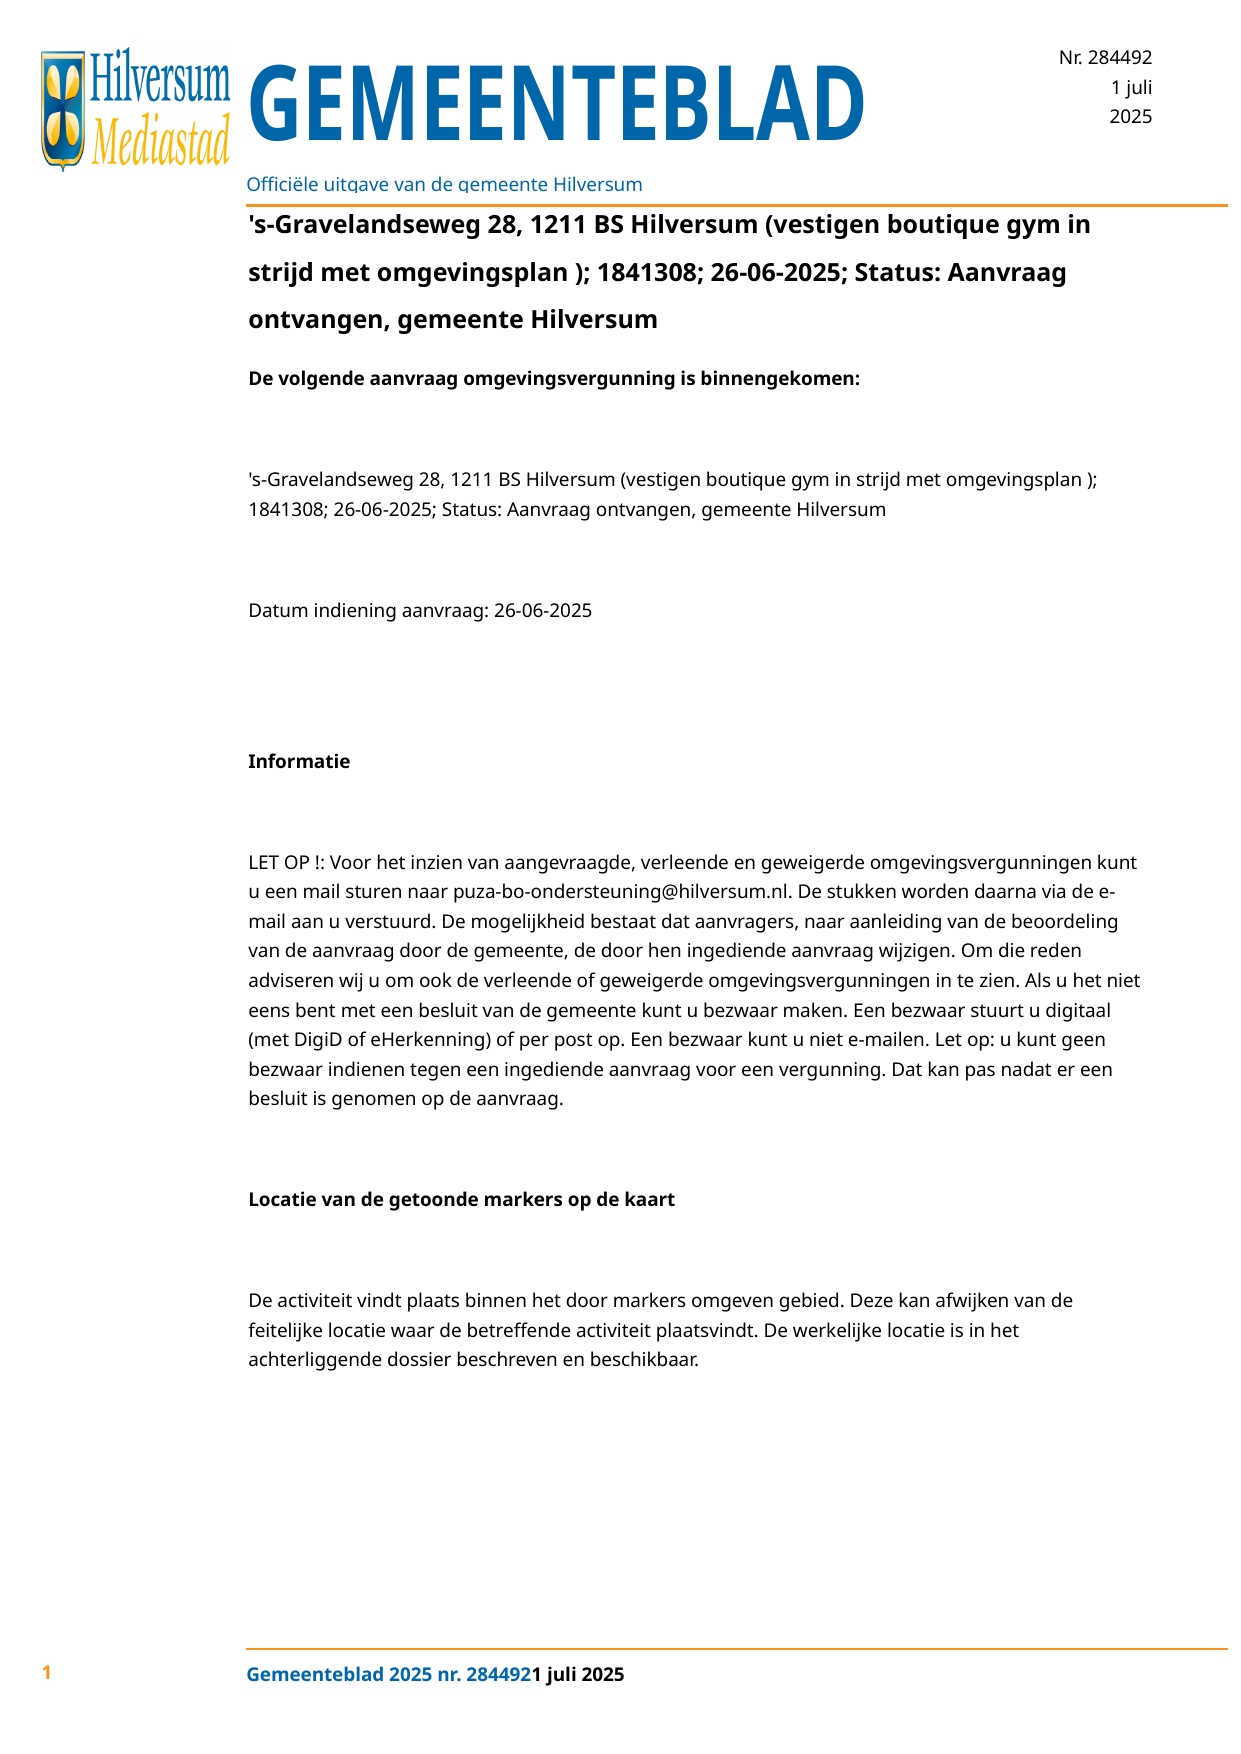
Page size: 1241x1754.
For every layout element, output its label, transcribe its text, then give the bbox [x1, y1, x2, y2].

text 's-Gravelandseweg 28, 1211 BS Hilversum (vestigen boutique gym in strijd met omgevingsplan ); 1841308; 26-06-2025; Status: Aanvraag ontvangen, gemeente Hilversum [248, 207, 1152, 336]
text De volgende aanvraag omgevingsvergunning is binnengekomen: [248, 366, 1152, 391]
text Locatie van de getoonde markers op de kaart [248, 1186, 1152, 1212]
picture [41, 47, 231, 172]
text LET OP !: Voor het inzien van aangevraagde, verleende en geweigerde omgevingsvergunningen kunt u een mail sturen naar puza-bo-ondersteuning@hilversum.nl. De stukken worden daarna via de e-mail aan u verstuurd. De mogelijkheid bestaat dat aanvragers, naar aanleiding van de beoordeling van de aanvraag door de gemeente, de door hen ingediende aanvraag wijzigen. Om die reden adviseren wij u om ook de verleende of geweigerde omgevingsvergunningen in te zien. Als u het niet eens bent met een besluit van de gemeente kunt u bezwaar maken. Een bezwaar stuurt u digitaal (met DigiD of eHerkenning) of per post op. Een bezwaar kunt u niet e-mailen. Let op: u kunt geen bezwaar indienen tegen een ingediende aanvraag voor een vergunning. Dat kan pas nadat er een besluit is genomen op de aanvraag. [248, 849, 1152, 1111]
text De activiteit vindt plaats binnen het door markers omgeven gebied. Deze kan afwijken van de feitelijke locatie waar de betreffende activiteit plaatsvindt. De werkelijke locatie is in het achterliggende dossier beschreven en beschikbaar. [248, 1287, 1152, 1372]
text 's-Gravelandseweg 28, 1211 BS Hilversum (vestigen boutique gym in strijd met omgevingsplan ); 1841308; 26-06-2025; Status: Aanvraag ontvangen, gemeente Hilversum [248, 466, 1152, 522]
text Datum indiening aanvraag: 26-06-2025 [248, 597, 1152, 622]
text Informatie [248, 748, 1152, 774]
